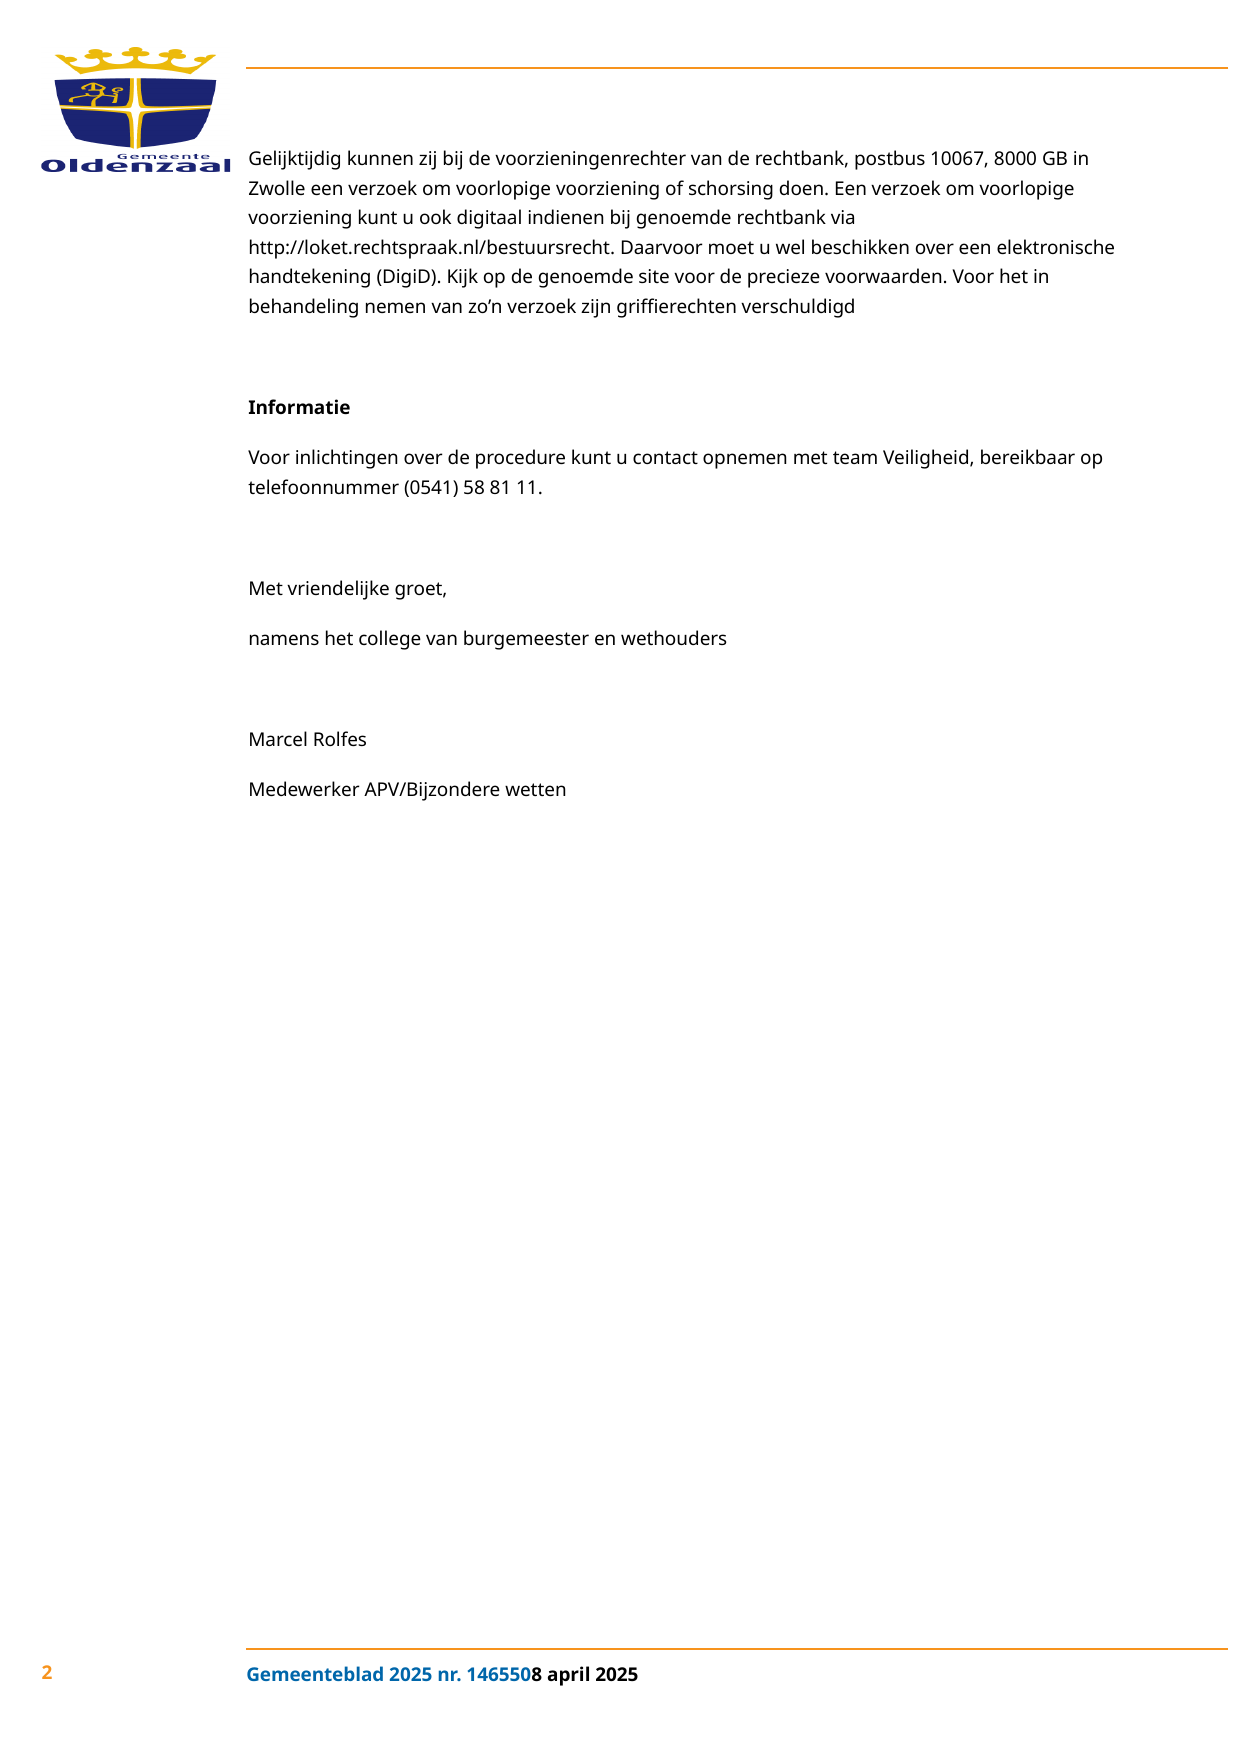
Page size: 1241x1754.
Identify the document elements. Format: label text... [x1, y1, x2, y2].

text Voor inlichtingen over de procedure kunt u contact opnemen met team Veiligheid, bereikbaar op telefoonnummer (0541) 58 81 11. [248, 444, 1152, 500]
text Medewerker APV/Bijzondere wetten [248, 776, 1152, 802]
text namens het college van burgemeester en wethouders [248, 625, 1152, 651]
text Met vriendelijke groet, [248, 575, 1152, 601]
picture [41, 47, 231, 172]
text Marcel Rolfes [248, 726, 1152, 752]
text Informatie [248, 394, 1152, 420]
text Gelijktijdig kunnen zij bij de voorzieningenrechter van de rechtbank, postbus 10067, 8000 GB in Zwolle een verzoek om voorlopige voorziening of schorsing doen. Een verzoek om voorlopige voorziening kunt u ook digitaal indienen bij genoemde rechtbank via http://loket.rechtspraak.nl/bestuursrecht. Daarvoor moet u wel beschikken over een elektronische handtekening (DigiD). Kijk op de genoemde site voor de precieze voorwaarden. Voor het in behandeling nemen van zo’n verzoek zijn griffierechten verschuldigd [248, 145, 1152, 319]
